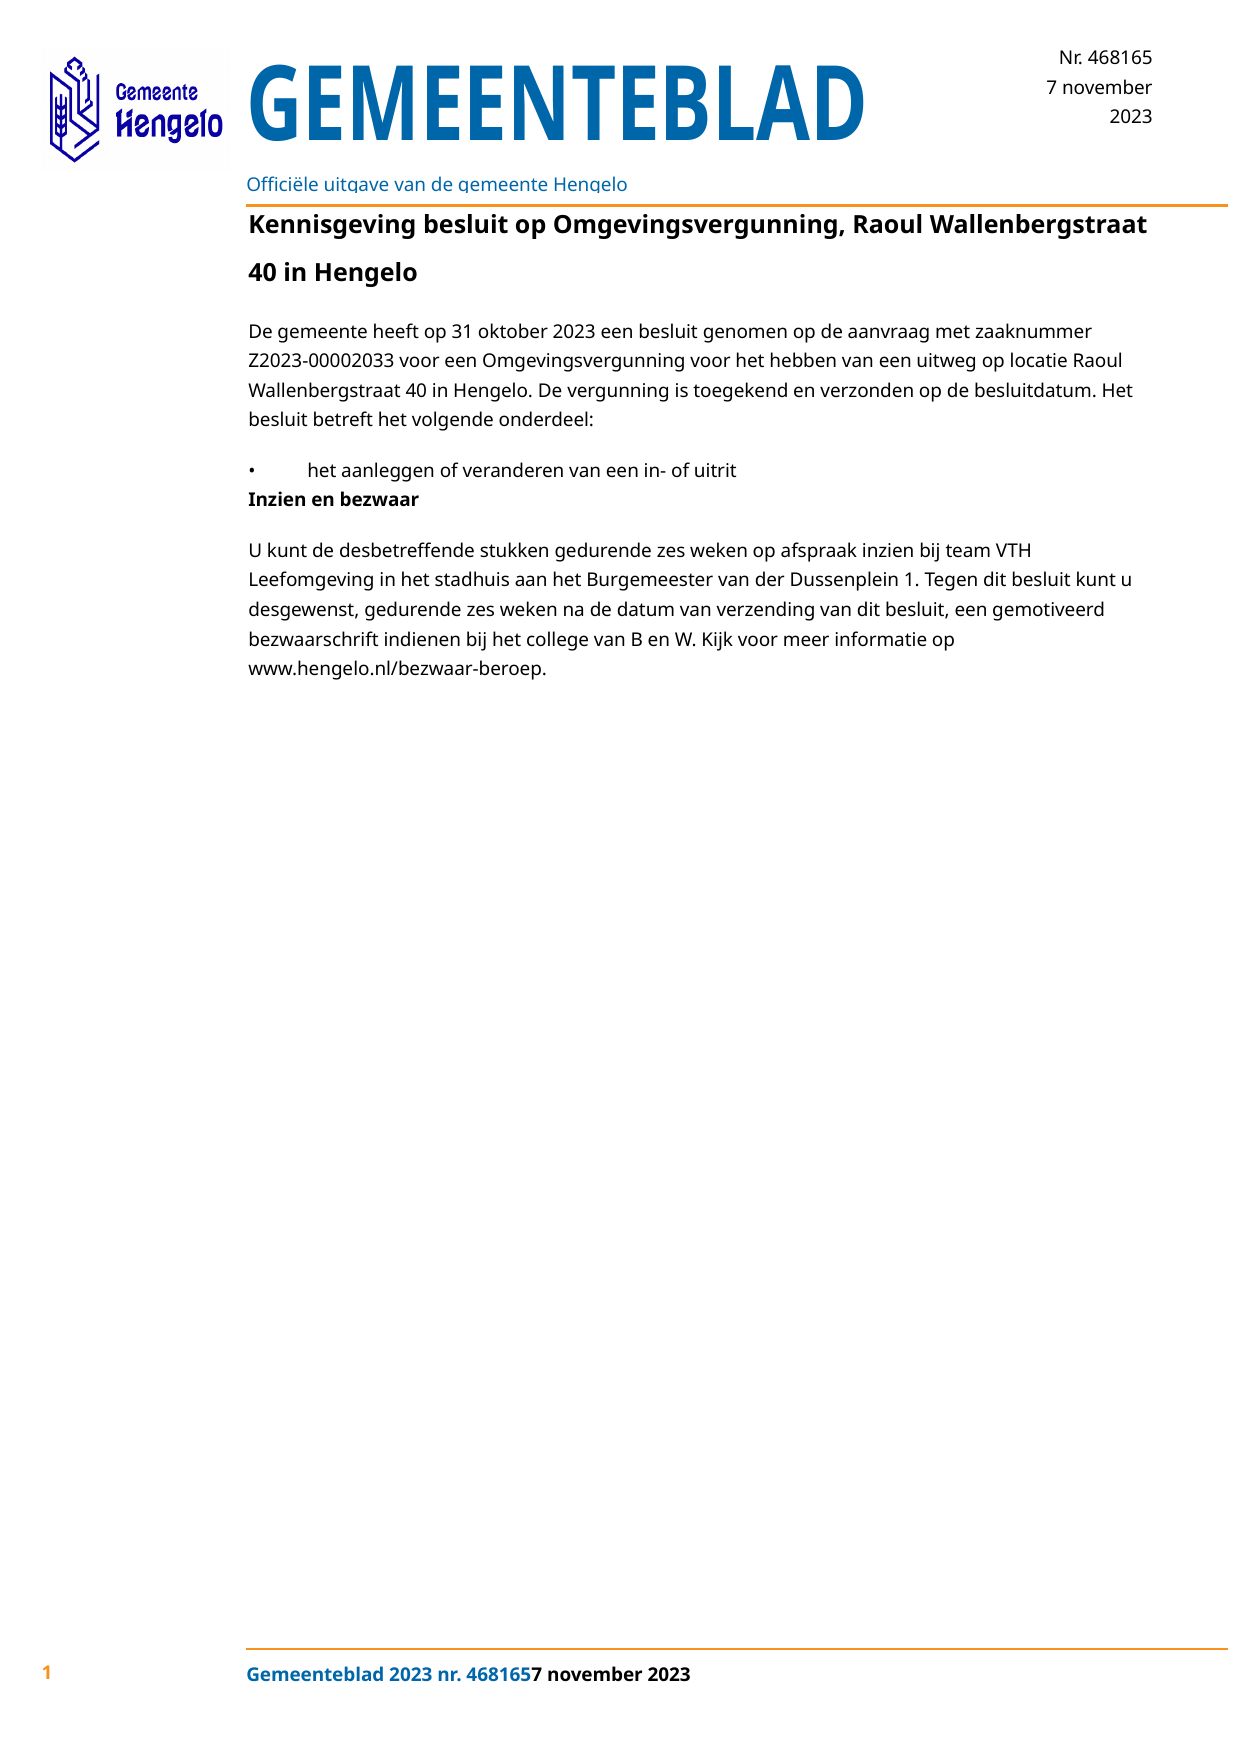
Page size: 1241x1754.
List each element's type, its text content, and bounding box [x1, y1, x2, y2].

text De gemeente heeft op 31 oktober 2023 een besluit genomen op de aanvraag met zaaknummer Z2023-00002033 voor een Omgevingsvergunning voor het hebben van een uitweg op locatie Raoul Wallenbergstraat 40 in Hengelo. De vergunning is toegekend en verzonden op de besluitdatum. Het besluit betreft het volgende onderdeel: [248, 318, 1152, 432]
text Kennisgeving besluit op Omgevingsvergunning, Raoul Wallenbergstraat 40 in Hengelo [248, 207, 1152, 288]
text Inzien en bezwaar [248, 487, 1152, 512]
picture [41, 47, 231, 172]
list het aanleggen of veranderen van een in- of uitrit [248, 457, 1152, 483]
text U kunt de desbetreffende stukken gedurende zes weken op afspraak inzien bij team VTH Leefomgeving in het stadhuis aan het Burgemeester van der Dussenplein 1. Tegen dit besluit kunt u desgewenst, gedurende zes weken na de datum van verzending van dit besluit, een gemotiveerd bezwaarschrift indienen bij het college van B en W. Kijk voor meer informatie op www.hengelo.nl/bezwaar-beroep. [248, 537, 1152, 681]
